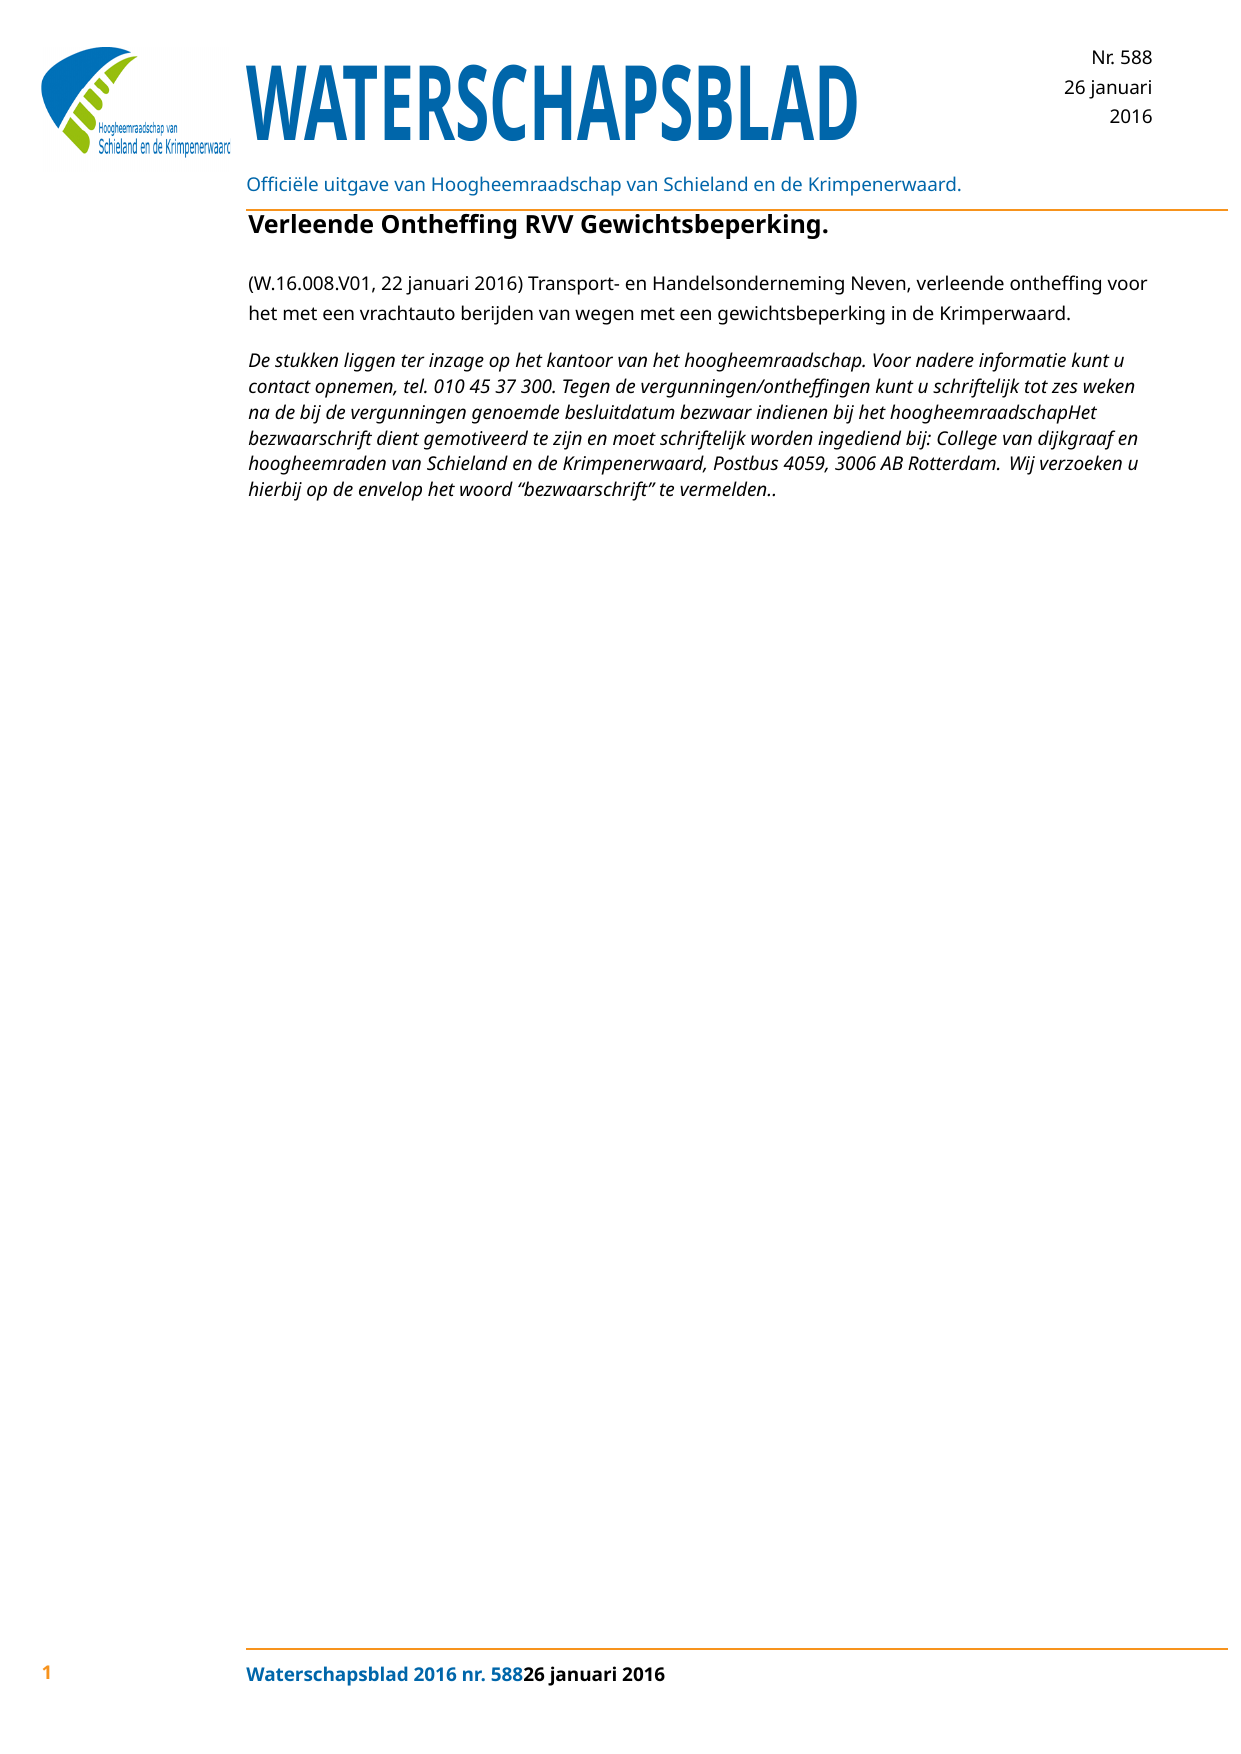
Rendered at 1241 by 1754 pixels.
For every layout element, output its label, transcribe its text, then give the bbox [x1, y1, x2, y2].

text De stukken liggen ter inzage op het kantoor van het hoogheemraadschap. Voor nadere informatie kunt u contact opnemen, tel. 010 45 37 300. Tegen de vergunningen/ontheffingen kunt u schriftelijk tot zes weken na de bij de vergunningen genoemde besluitdatum bezwaar indienen bij het hoogheemraadschapHet bezwaarschrift dient gemotiveerd te zijn en moet schriftelijk worden ingediend bij: College van dijkgraaf en hoogheemraden van Schieland en de Krimpenerwaard, Postbus 4059, 3006 AB Rotterdam. Wij verzoeken u hierbij op de envelop het woord “bezwaarschrift” te vermelden.. [248, 348, 1152, 502]
picture [41, 47, 231, 172]
text (W.16.008.V01, 22 januari 2016) Transport- en Handelsonderneming Neven, verleende ontheffing voor het met een vrachtauto berijden van wegen met een gewichtsbeperking in de Krimperwaard. [248, 270, 1152, 326]
text Verleende Ontheffing RVV Gewichtsbeperking. [248, 211, 1152, 241]
